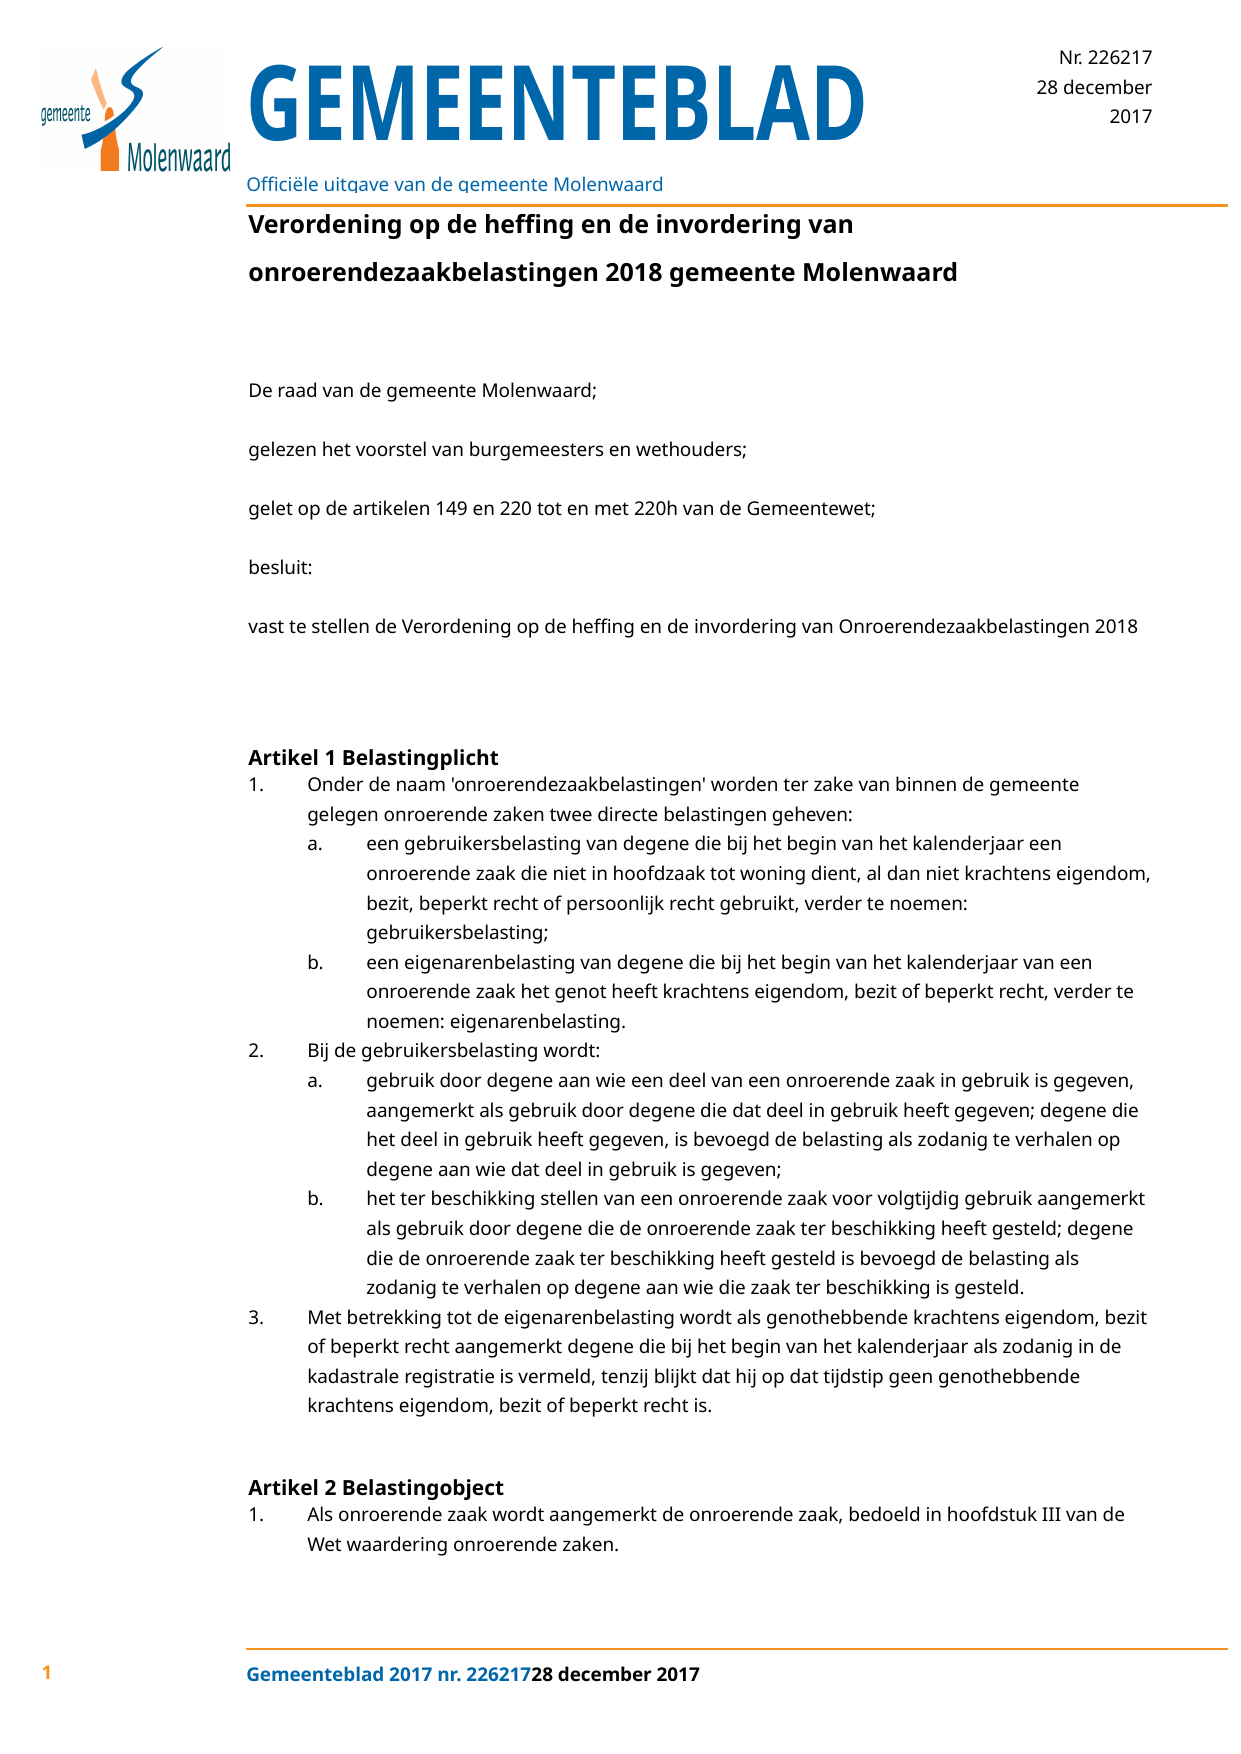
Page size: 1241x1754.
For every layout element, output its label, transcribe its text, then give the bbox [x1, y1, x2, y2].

list het ter beschikking stellen van een onroerende zaak voor volgtijdig gebruik aangemerkt als gebruik door degene die de onroerende zaak ter beschikking heeft gesteld; degene die de onroerende zaak ter beschikking heeft gesteld is bevoegd de belasting als zodanig te verhalen op degene aan wie die zaak ter beschikking is gesteld. [307, 1186, 1152, 1300]
picture [41, 47, 231, 172]
list Bij de gebruikersbelasting wordt: [248, 1038, 1152, 1063]
list Onder de naam 'onroerendezaakbelastingen' worden ter zake van binnen de gemeente gelegen onroerende zaken twee directe belastingen geheven: [248, 771, 1152, 827]
list gebruik door degene aan wie een deel van een onroerende zaak in gebruik is gegeven, aangemerkt als gebruik door degene die dat deel in gebruik heeft gegeven; degene die het deel in gebruik heeft gegeven, is bevoegd de belasting als zodanig te verhalen op degene aan wie dat deel in gebruik is gegeven; [307, 1067, 1152, 1182]
list Met betrekking tot de eigenarenbelasting wordt als genothebbende krachtens eigendom, bezit of beperkt recht aangemerkt degene die bij het begin van het kalenderjaar als zodanig in de kadastrale registratie is vermeld, tenzij blijkt dat hij op dat tijdstip geen genothebbende krachtens eigendom, bezit of beperkt recht is. [248, 1304, 1152, 1418]
text gelet op de artikelen 149 en 220 tot en met 220h van de Gemeentewet; [248, 495, 1152, 521]
text De raad van de gemeente Molenwaard; [248, 377, 1152, 403]
text vast te stellen de Verordening op de heffing en de invordering van Onroerendezaakbelastingen 2018 [248, 614, 1152, 639]
text Verordening op de heffing en de invordering van onroerendezaakbelastingen 2018 gemeente Molenwaard [248, 207, 1152, 288]
text Artikel 2 Belastingobject [248, 1473, 1152, 1501]
list een eigenarenbelasting van degene die bij het begin van het kalenderjaar van een onroerende zaak het genot heeft krachtens eigendom, bezit of beperkt recht, verder te noemen: eigenarenbelasting. [307, 949, 1152, 1034]
list Als onroerende zaak wordt aangemerkt de onroerende zaak, bedoeld in hoofdstuk III van de Wet waardering onroerende zaken. [248, 1501, 1152, 1556]
text besluit: [248, 554, 1152, 580]
list een gebruikersbelasting van degene die bij het begin van het kalenderjaar een onroerende zaak die niet in hoofdzaak tot woning dient, al dan niet krachtens eigendom, bezit, beperkt recht of persoonlijk recht gebruikt, verder te noemen: gebruikersbelasting; [307, 831, 1152, 945]
text gelezen het voorstel van burgemeesters en wethouders; [248, 436, 1152, 462]
text Artikel 1 Belastingplicht [248, 743, 1152, 771]
